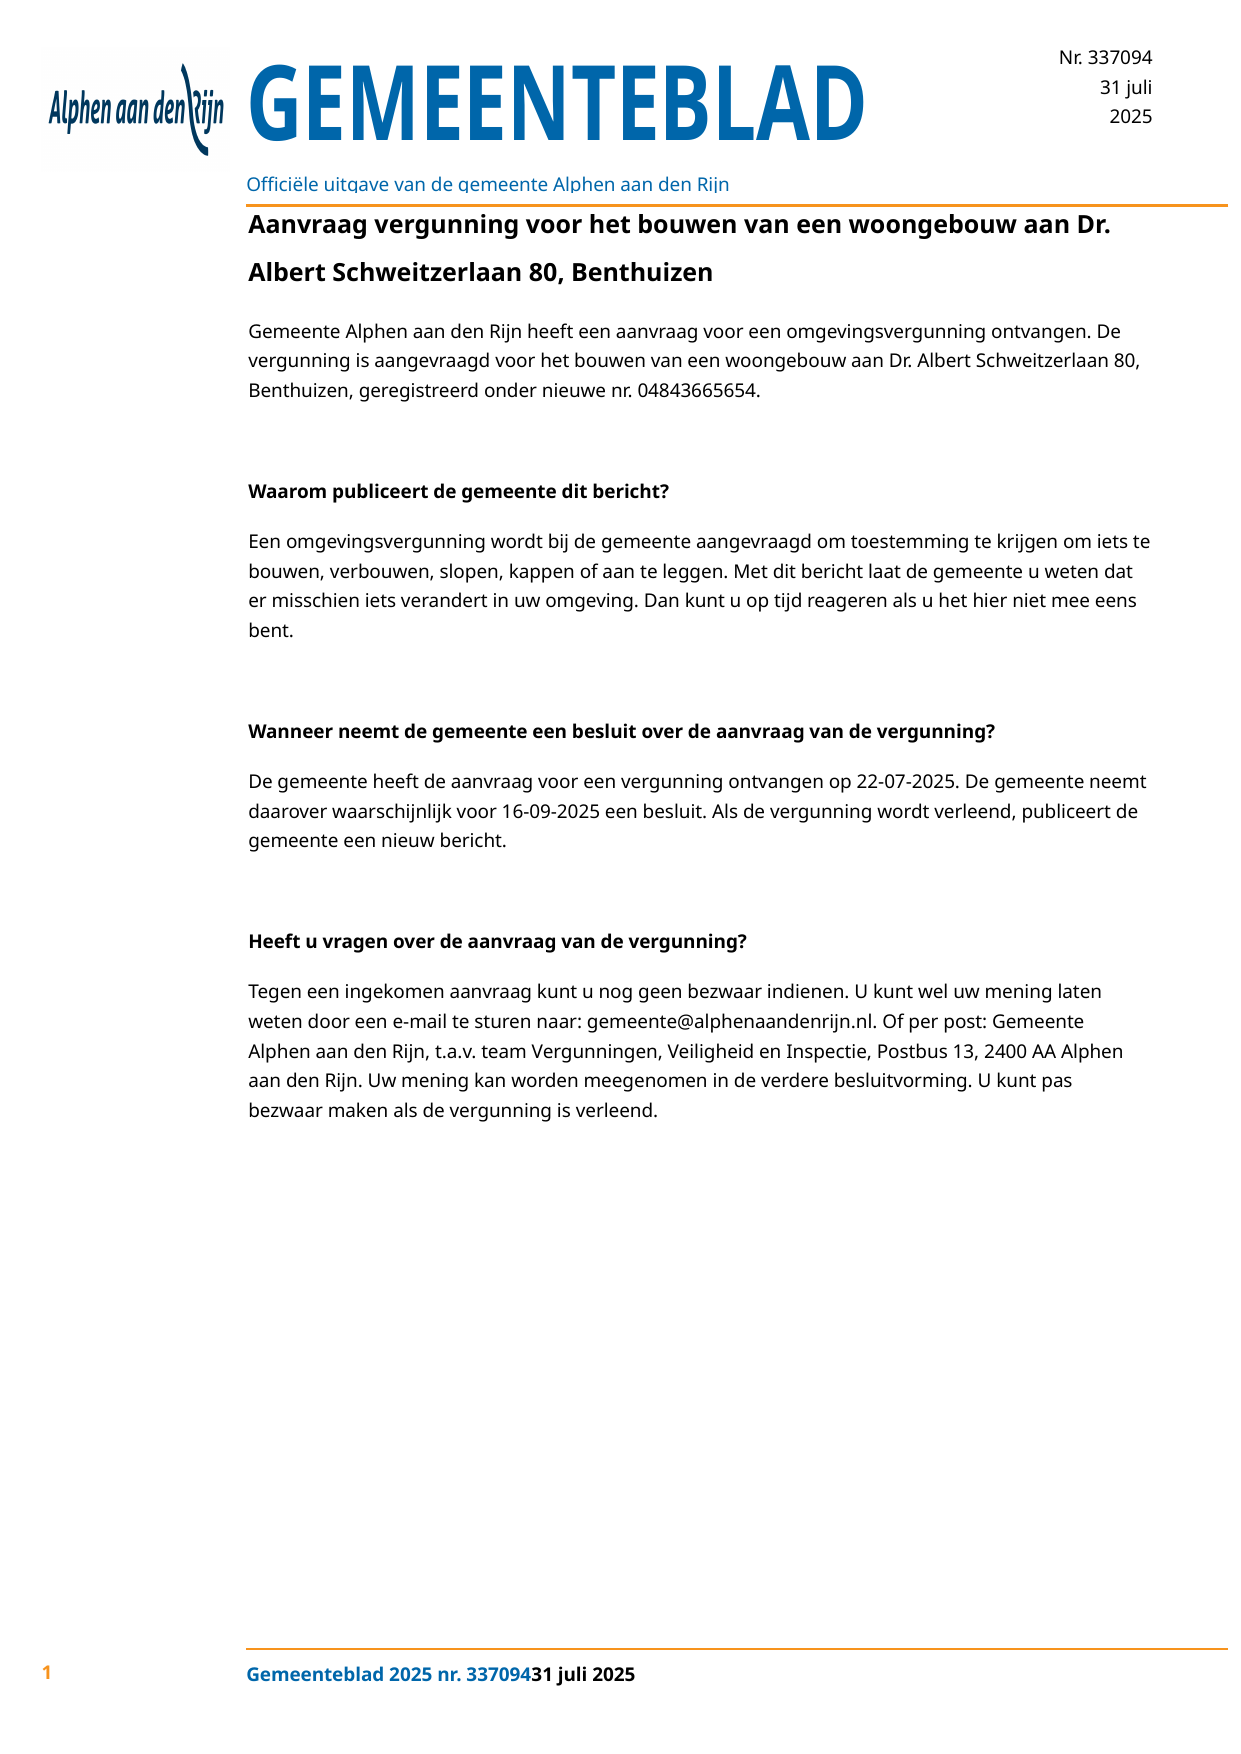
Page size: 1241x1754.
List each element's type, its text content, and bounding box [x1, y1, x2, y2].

text De gemeente heeft de aanvraag voor een vergunning ontvangen op 22-07-2025. De gemeente neemt daarover waarschijnlijk voor 16-09-2025 een besluit. Als de vergunning wordt verleend, publiceert de gemeente een nieuw bericht. [248, 768, 1152, 853]
text Waarom publiceert de gemeente dit bericht? [248, 478, 1152, 504]
text Een omgevingsvergunning wordt bij de gemeente aangevraagd om toestemming te krijgen om iets te bouwen, verbouwen, slopen, kappen of aan te leggen. Met dit bericht laat de gemeente u weten dat er misschien iets verandert in uw omgeving. Dan kunt u op tijd reageren als u het hier niet mee eens bent. [248, 528, 1152, 643]
picture [41, 47, 231, 172]
text Heeft u vragen over de aanvraag van de vergunning? [248, 928, 1152, 954]
text Gemeente Alphen aan den Rijn heeft een aanvraag voor een omgevingsvergunning ontvangen. De vergunning is aangevraagd voor het bouwen van een woongebouw aan Dr. Albert Schweitzerlaan 80, Benthuizen, geregistreerd onder nieuwe nr. 04843665654. [248, 318, 1152, 403]
text Tegen een ingekomen aanvraag kunt u nog geen bezwaar indienen. U kunt wel uw mening laten weten door een e-mail te sturen naar: gemeente@alphenaandenrijn.nl. Of per post: Gemeente Alphen aan den Rijn, t.a.v. team Vergunningen, Veiligheid en Inspectie, Postbus 13, 2400 AA Alphen aan den Rijn. Uw mening kan worden meegenomen in de verdere besluitvorming. U kunt pas bezwaar maken als de vergunning is verleend. [248, 979, 1152, 1123]
text Wanneer neemt de gemeente een besluit over de aanvraag van de vergunning? [248, 718, 1152, 744]
text Aanvraag vergunning voor het bouwen van een woongebouw aan Dr. Albert Schweitzerlaan 80, Benthuizen [248, 207, 1152, 288]
